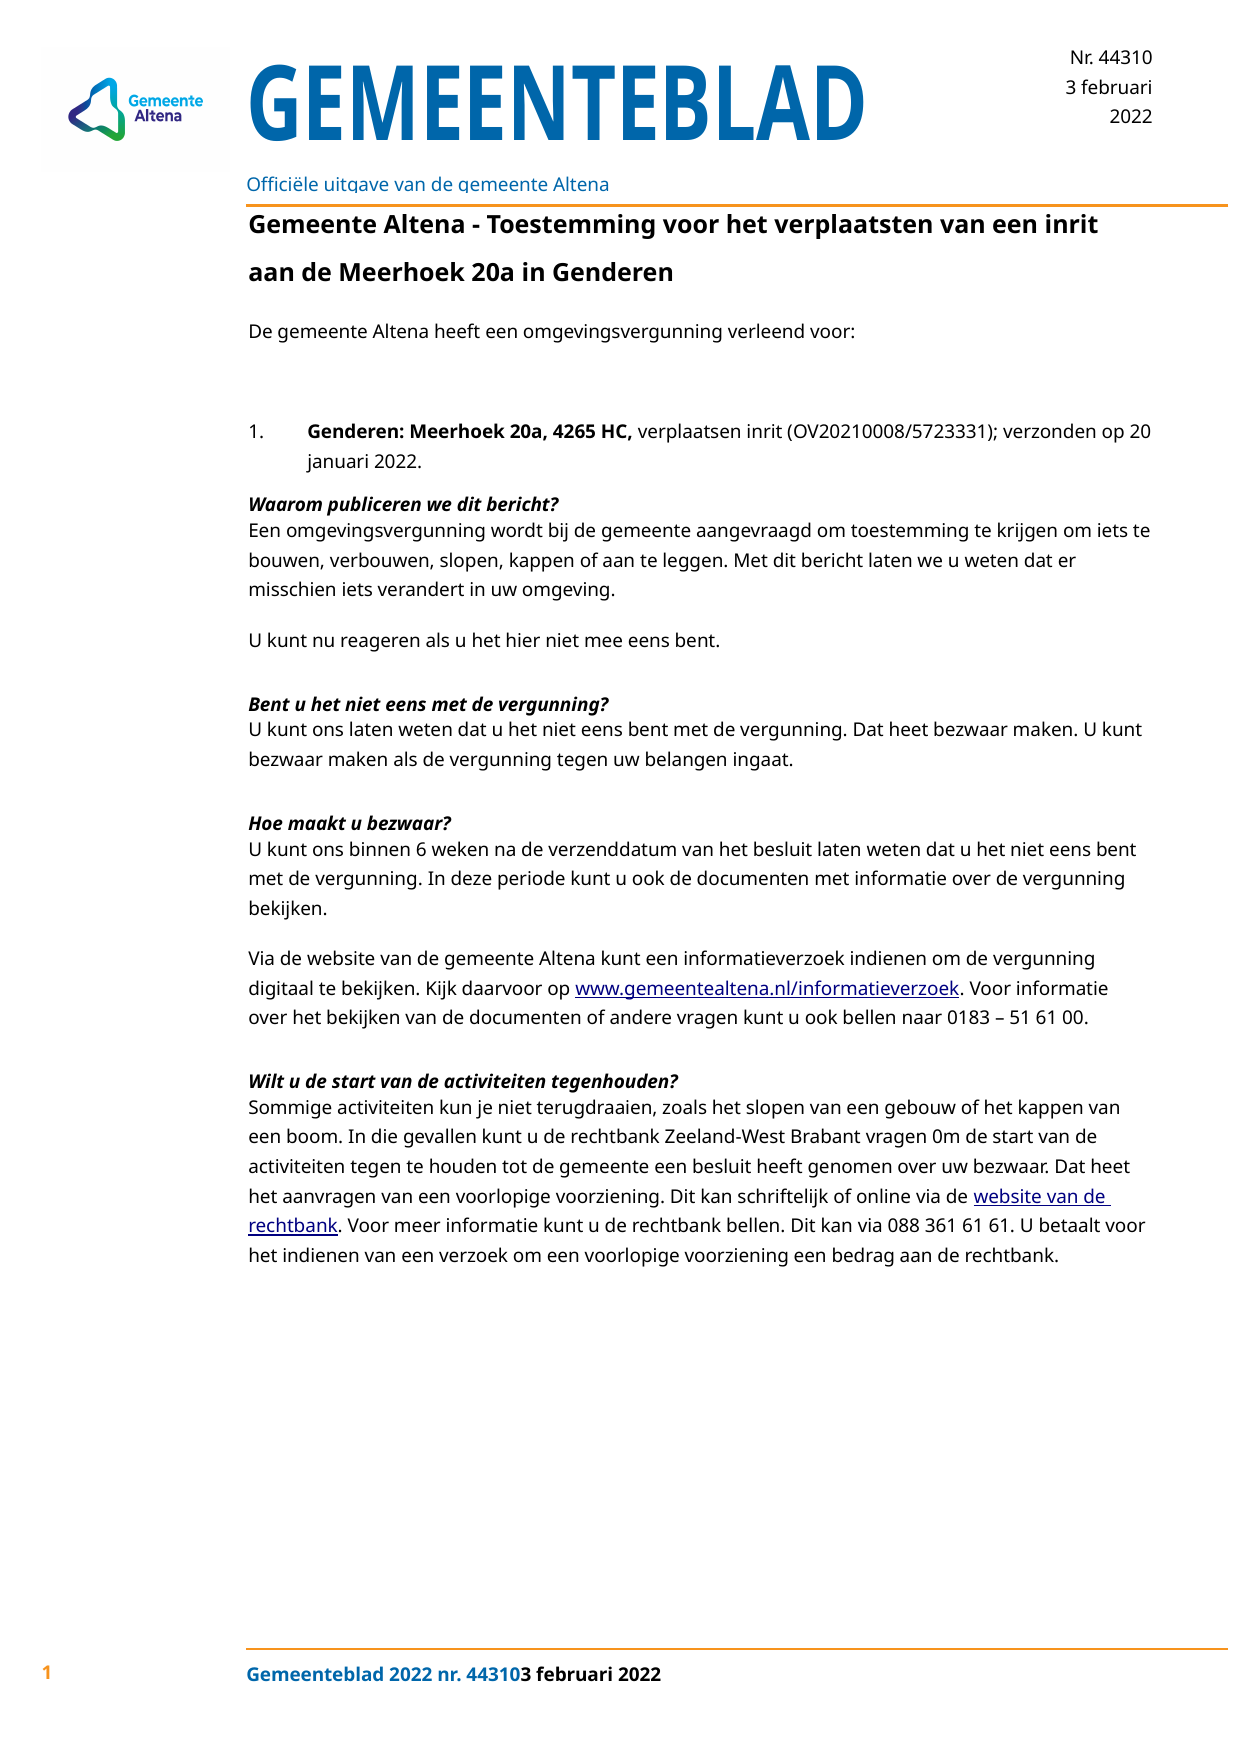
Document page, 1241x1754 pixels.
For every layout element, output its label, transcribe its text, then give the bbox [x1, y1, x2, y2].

list Genderen: Meerhoek 20a, 4265 HC, verplaatsen inrit (OV20210008/5723331); verzonden op 20 januari 2022. [248, 419, 1152, 474]
text De gemeente Altena heeft een omgevingsvergunning verleend voor: [248, 318, 1152, 344]
picture [41, 47, 231, 172]
text U kunt nu reageren als u het hier niet mee eens bent. [248, 627, 1152, 652]
text Via de website van de gemeente Altena kunt een informatieverzoek indienen om de vergunning digitaal te bekijken. Kijk daarvoor op www.gemeentealtena.nl/informatieverzoek. Voor informatie over het bekijken van de documenten of andere vragen kunt u ook bellen naar 0183 – 51 61 00. [248, 945, 1152, 1030]
text Hoe maakt u bezwaar? [248, 810, 1152, 836]
text Sommige activiteiten kun je niet terugdraaien, zoals het slopen van een gebouw of het kappen van een boom. In die gevallen kunt u de rechtbank Zeeland-West Brabant vragen 0m de start van de activiteiten tegen te houden tot de gemeente een besluit heeft genomen over uw bezwaar. Dat heet het aanvragen van een voorlopige voorziening. Dit kan schriftelijk of online via de website van de rechtbank. Voor meer informatie kunt u de rechtbank bellen. Dit kan via 088 361 61 61. U betaalt voor het indienen van een verzoek om een voorlopige voorziening een bedrag aan de rechtbank. [248, 1094, 1152, 1268]
text U kunt ons binnen 6 weken na de verzenddatum van het besluit laten weten dat u het niet eens bent met de vergunning. In deze periode kunt u ook de documenten met informatie over de vergunning bekijken. [248, 836, 1152, 921]
text Gemeente Altena - Toestemming voor het verplaatsten van een inrit aan de Meerhoek 20a in Genderen [248, 207, 1152, 288]
text Waarom publiceren we dit bericht? [248, 491, 1152, 517]
text Een omgevingsvergunning wordt bij de gemeente aangevraagd om toestemming te krijgen om iets te bouwen, verbouwen, slopen, kappen of aan te leggen. Met dit bericht laten we u weten dat er misschien iets verandert in uw omgeving. [248, 517, 1152, 602]
text Bent u het niet eens met de vergunning? [248, 691, 1152, 716]
text U kunt ons laten weten dat u het niet eens bent met de vergunning. Dat heet bezwaar maken. U kunt bezwaar maken als de vergunning tegen uw belangen ingaat. [248, 716, 1152, 772]
text Wilt u de start van de activiteiten tegenhouden? [248, 1068, 1152, 1094]
